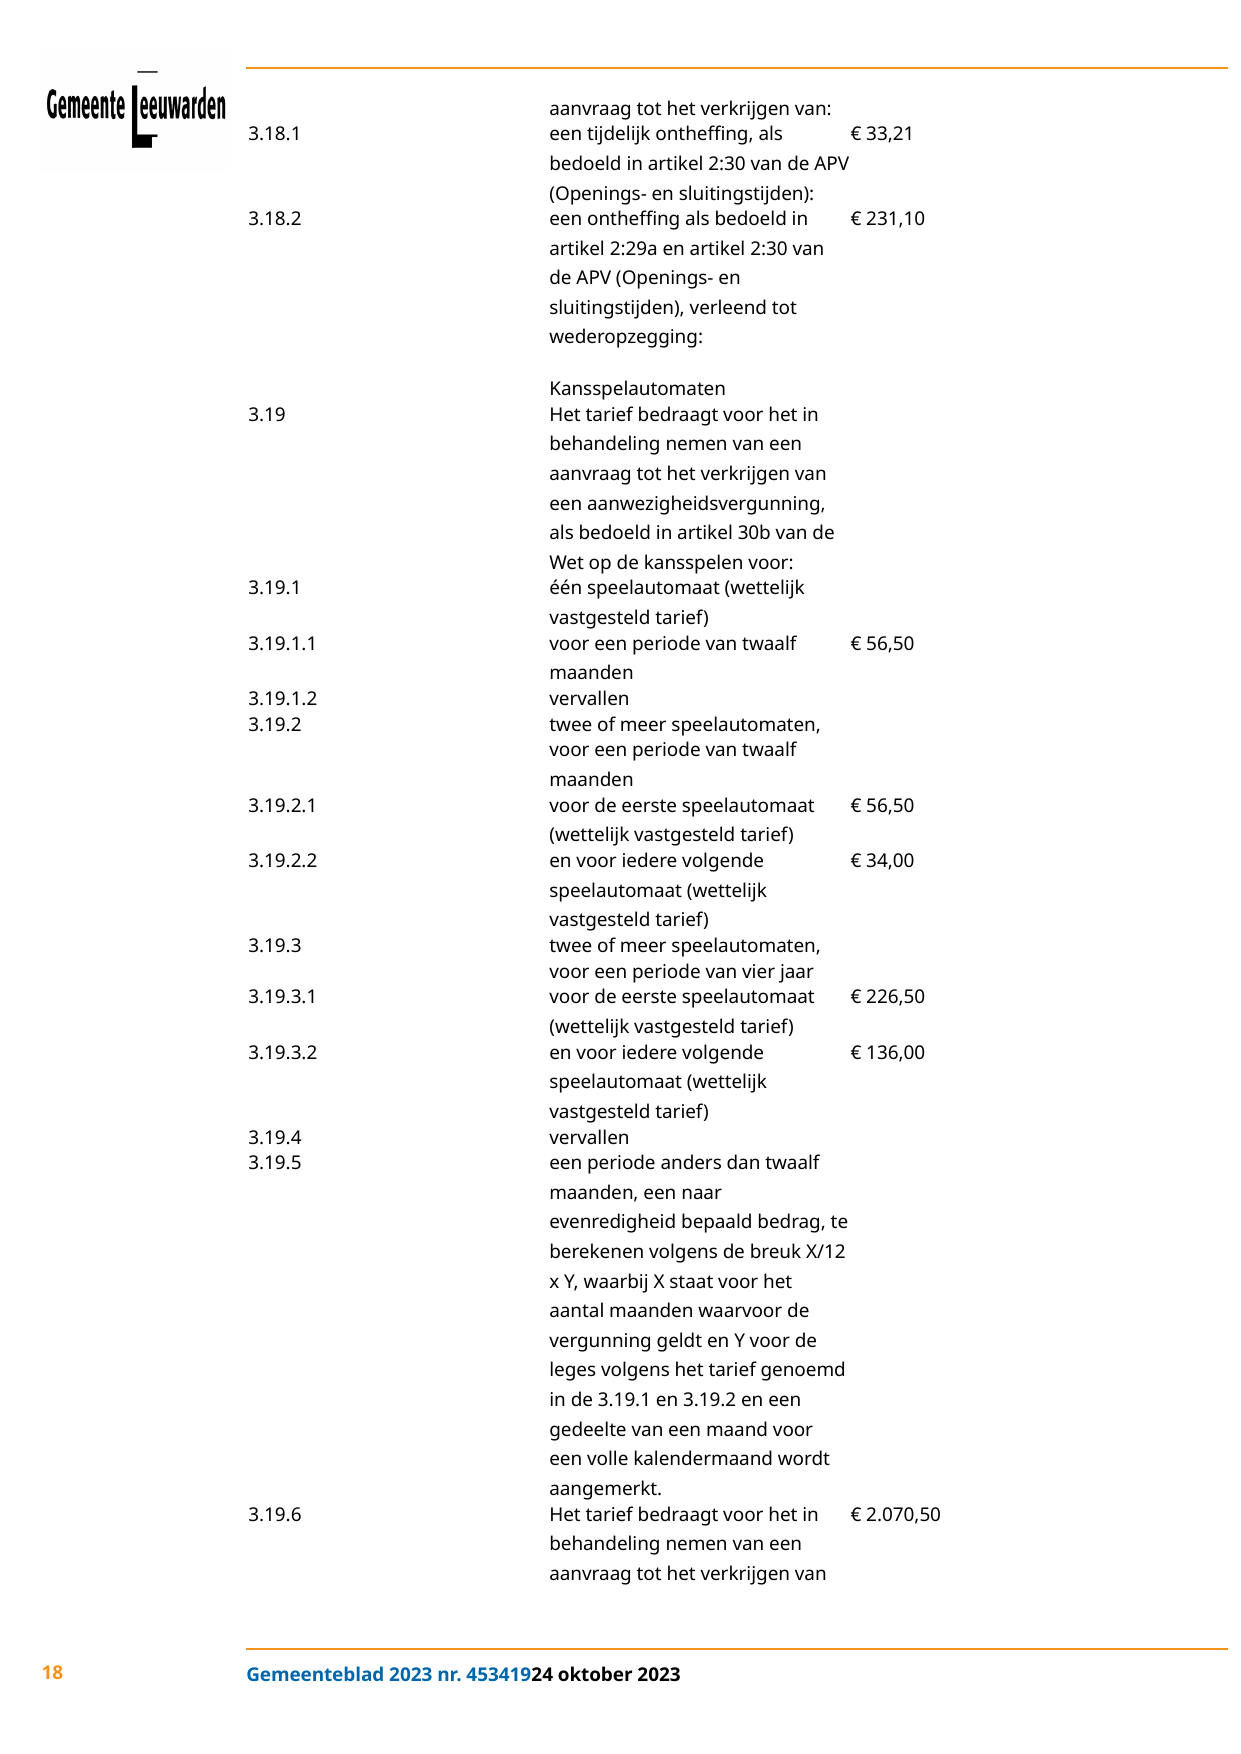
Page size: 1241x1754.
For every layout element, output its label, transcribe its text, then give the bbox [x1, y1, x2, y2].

table_cell [850, 1150, 1152, 1501]
table_cell 3.19.2.2 [248, 847, 549, 932]
table_cell € 56,50 [850, 792, 1152, 847]
table_cell een tijdelijk ontheffing, als bedoeld in artikel 2:30 van de APV (Openings- en sluitingstijden): [549, 121, 850, 205]
table_cell Het tarief bedraagt voor het in behandeling nemen van een aanvraag tot het verkrijgen van een aanwezigheidsvergunning, als bedoeld in artikel 30b van de Wet op de kansspelen voor: [549, 401, 850, 574]
picture [41, 47, 231, 172]
table_cell 3.19.3.2 [248, 1039, 549, 1124]
table_cell 3.19.1.2 [248, 685, 549, 711]
table_cell voor een periode van vier jaar [549, 958, 850, 984]
table_cell [248, 737, 549, 792]
table_cell 3.19.5 [248, 1150, 549, 1501]
table_cell [850, 737, 1152, 792]
table_cell [248, 375, 549, 401]
table_cell [850, 401, 1152, 574]
table_cell een ontheffing als bedoeld in artikel 2:29a en artikel 2:30 van de APV (Openings- en sluitingstijden), verleend tot wederopzegging: [549, 205, 850, 349]
table_cell [850, 685, 1152, 711]
table_cell 3.19.1 [248, 575, 549, 630]
table_cell 3.19.3 [248, 932, 549, 958]
table_cell voor een periode van twaalf maanden [549, 737, 850, 792]
table_cell één speelautomaat (wettelijk vastgesteld tarief) [549, 575, 850, 630]
table_cell 3.19.2.1 [248, 792, 549, 847]
table_cell 3.19.2 [248, 711, 549, 737]
table_cell [248, 350, 549, 375]
table_cell € 2.070,50 [850, 1501, 1152, 1586]
table_cell [850, 1124, 1152, 1149]
table_cell [850, 932, 1152, 958]
table_cell twee of meer speelautomaten, [549, 932, 850, 958]
table_cell [850, 958, 1152, 984]
table_cell Kansspelautomaten [549, 375, 850, 401]
table_cell 3.18.2 [248, 205, 549, 349]
table_cell [850, 575, 1152, 630]
table_cell voor een periode van twaalf maanden [549, 630, 850, 685]
table_cell € 231,10 [850, 205, 1152, 349]
table_cell 3.19 [248, 401, 549, 574]
table_cell aanvraag tot het verkrijgen van: [549, 95, 850, 121]
table_cell vervallen [549, 1124, 850, 1149]
table_cell 3.18.1 [248, 121, 549, 205]
table_cell € 226,50 [850, 984, 1152, 1039]
table_cell [850, 350, 1152, 375]
table_cell [549, 350, 850, 375]
table_cell een periode anders dan twaalf maanden, een naar evenredigheid bepaald bedrag, te berekenen volgens de breuk X/12 x Y, waarbij X staat voor het aantal maanden waarvoor de vergunning geldt en Y voor de leges volgens het tarief genoemd in de 3.19.1 en 3.19.2 en een gedeelte van een maand voor een volle kalendermaand wordt aangemerkt. [549, 1150, 850, 1501]
table_cell twee of meer speelautomaten, [549, 711, 850, 737]
table_cell [850, 375, 1152, 401]
table_cell 3.19.6 [248, 1501, 549, 1586]
table_cell voor de eerste speelautomaat (wettelijk vastgesteld tarief) [549, 792, 850, 847]
table_cell en voor iedere volgende speelautomaat (wettelijk vastgesteld tarief) [549, 847, 850, 932]
table_cell vervallen [549, 685, 850, 711]
table_cell [248, 95, 549, 121]
table_cell 3.19.3.1 [248, 984, 549, 1039]
table_cell [850, 95, 1152, 121]
table_cell € 136,00 [850, 1039, 1152, 1124]
table_cell Het tarief bedraagt voor het in behandeling nemen van een aanvraag tot het verkrijgen van [549, 1501, 850, 1586]
table_cell € 33,21 [850, 121, 1152, 205]
table_cell 3.19.4 [248, 1124, 549, 1149]
table_cell [850, 711, 1152, 737]
table_cell voor de eerste speelautomaat (wettelijk vastgesteld tarief) [549, 984, 850, 1039]
table_cell € 56,50 [850, 630, 1152, 685]
table_cell 3.19.1.1 [248, 630, 549, 685]
table_cell [248, 958, 549, 984]
table_cell € 34,00 [850, 847, 1152, 932]
table_cell en voor iedere volgende speelautomaat (wettelijk vastgesteld tarief) [549, 1039, 850, 1124]
